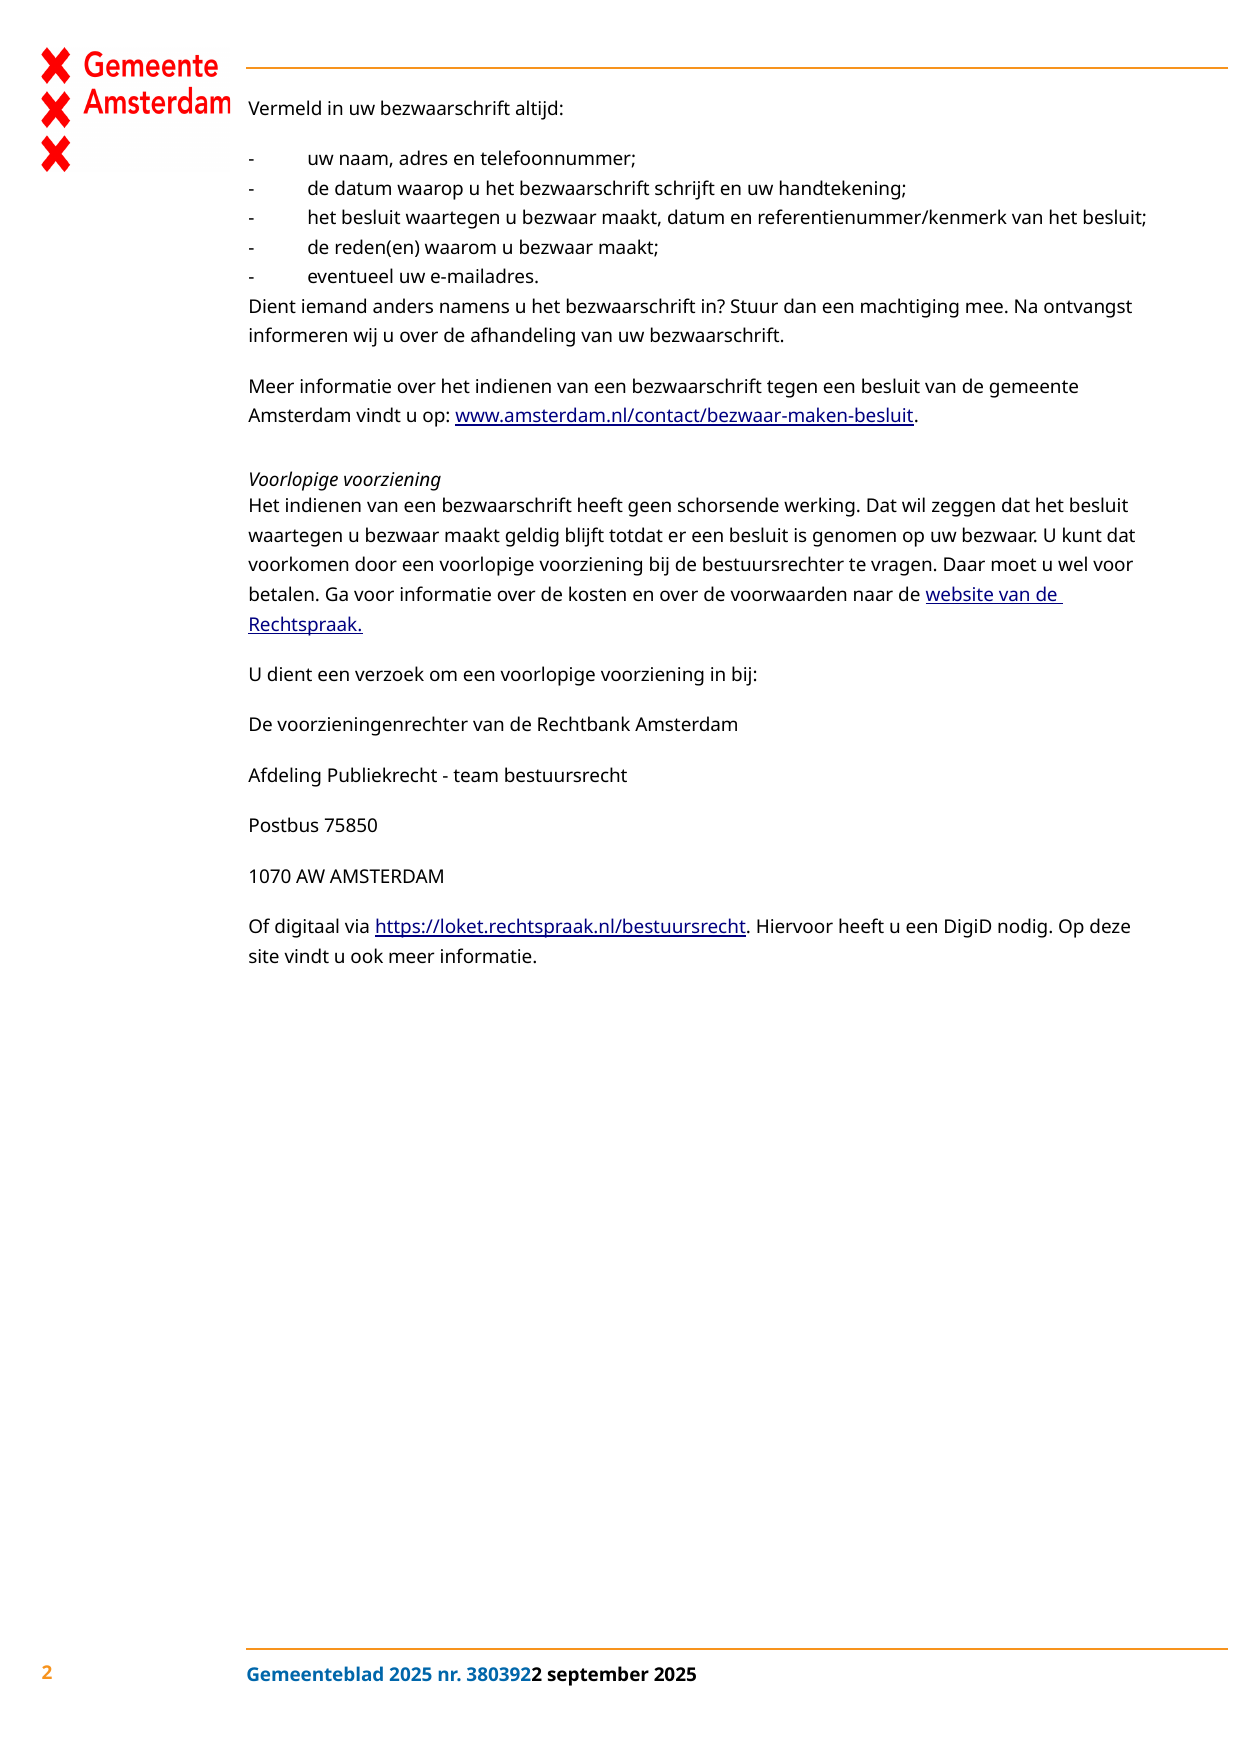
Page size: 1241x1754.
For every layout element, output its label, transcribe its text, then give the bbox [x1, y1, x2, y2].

text Afdeling Publiekrecht - team bestuursrecht [248, 762, 1152, 788]
list uw naam, adres en telefoonnummer; [248, 145, 1152, 171]
text Dient iemand anders namens u het bezwaarschrift in? Stuur dan een machtiging mee. Na ontvangst informeren wij u over de afhandeling van uw bezwaarschrift. [248, 293, 1152, 348]
text Of digitaal via https://loket.rechtspraak.nl/bestuursrecht. Hiervoor heeft u een DigiD nodig. Op deze site vindt u ook meer informatie. [248, 913, 1152, 968]
list eventueel uw e-mailadres. [248, 263, 1152, 289]
text Meer informatie over het indienen van een bezwaarschrift tegen een besluit van de gemeente Amsterdam vindt u op: www.amsterdam.nl/contact/bezwaar-maken-besluit. [248, 373, 1152, 428]
picture [41, 47, 231, 172]
list het besluit waartegen u bezwaar maakt, datum en referentienummer/kenmerk van het besluit; [248, 204, 1152, 230]
list de datum waarop u het bezwaarschrift schrijft en uw handtekening; [248, 175, 1152, 201]
text U dient een verzoek om een voorlopige voorziening in bij: [248, 661, 1152, 687]
text Postbus 75850 [248, 812, 1152, 838]
text 1070 AW AMSTERDAM [248, 863, 1152, 888]
text Vermeld in uw bezwaarschrift altijd: [248, 95, 1152, 121]
text De voorzieningenrechter van de Rechtbank Amsterdam [248, 712, 1152, 737]
list de reden(en) waarom u bezwaar maakt; [248, 234, 1152, 260]
text Het indienen van een bezwaarschrift heeft geen schorsende werking. Dat wil zeggen dat het besluit waartegen u bezwaar maakt geldig blijft totdat er een besluit is genomen op uw bezwaar. U kunt dat voorkomen door een voorlopige voorziening bij de bestuursrechter te vragen. Daar moet u wel voor betalen. Ga voor informatie over de kosten en over de voorwaarden naar de website van de Rechtspraak. [248, 492, 1152, 636]
text Voorlopige voorziening [248, 467, 1152, 492]
